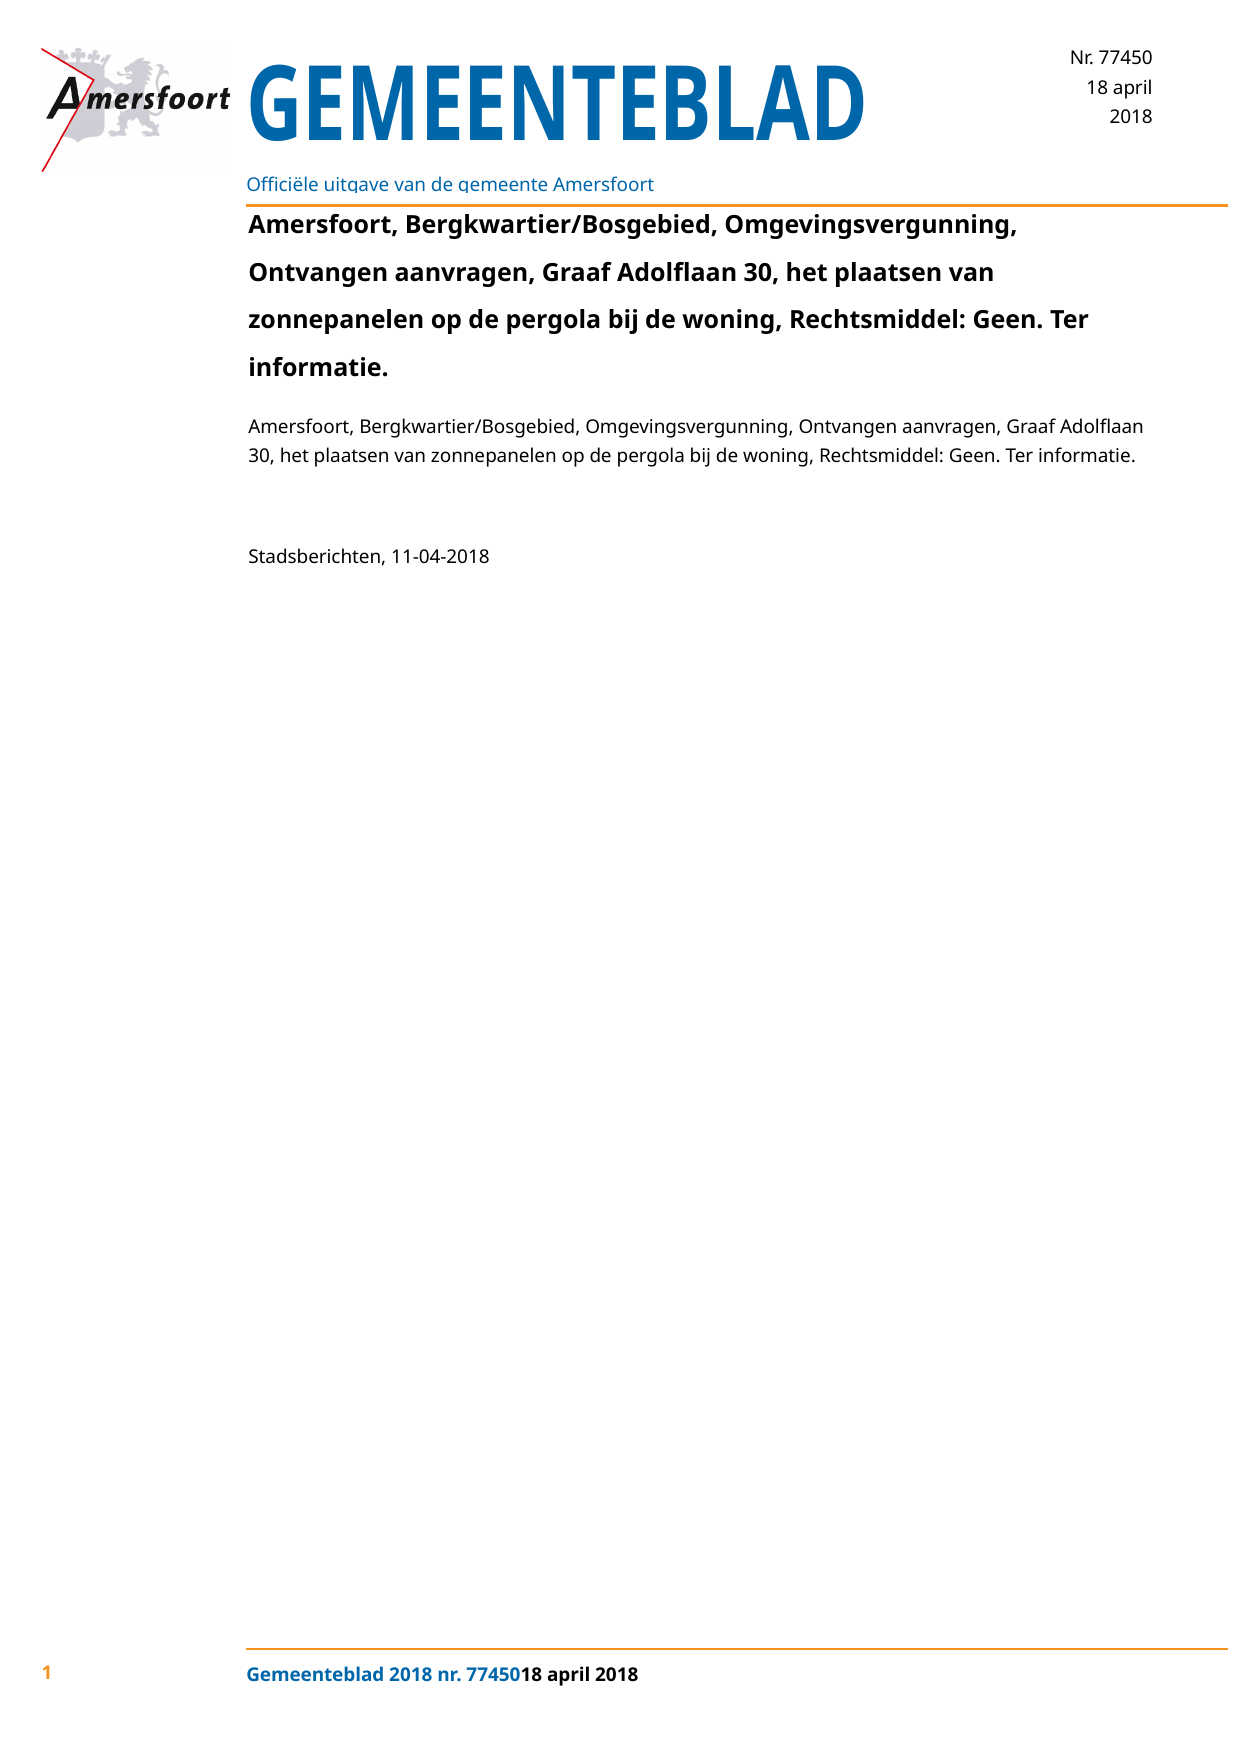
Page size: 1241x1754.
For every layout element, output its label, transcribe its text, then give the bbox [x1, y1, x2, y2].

text Stadsberichten, 11-04-2018 [248, 543, 1152, 569]
picture [41, 47, 231, 172]
text Amersfoort, Bergkwartier/Bosgebied, Omgevingsvergunning, Ontvangen aanvragen, Graaf Adolflaan 30, het plaatsen van zonnepanelen op de pergola bij de woning, Rechtsmiddel: Geen. Ter informatie. [248, 413, 1152, 468]
text Amersfoort, Bergkwartier/Bosgebied, Omgevingsvergunning, Ontvangen aanvragen, Graaf Adolflaan 30, het plaatsen van zonnepanelen op de pergola bij de woning, Rechtsmiddel: Geen. Ter informatie. [248, 207, 1152, 384]
